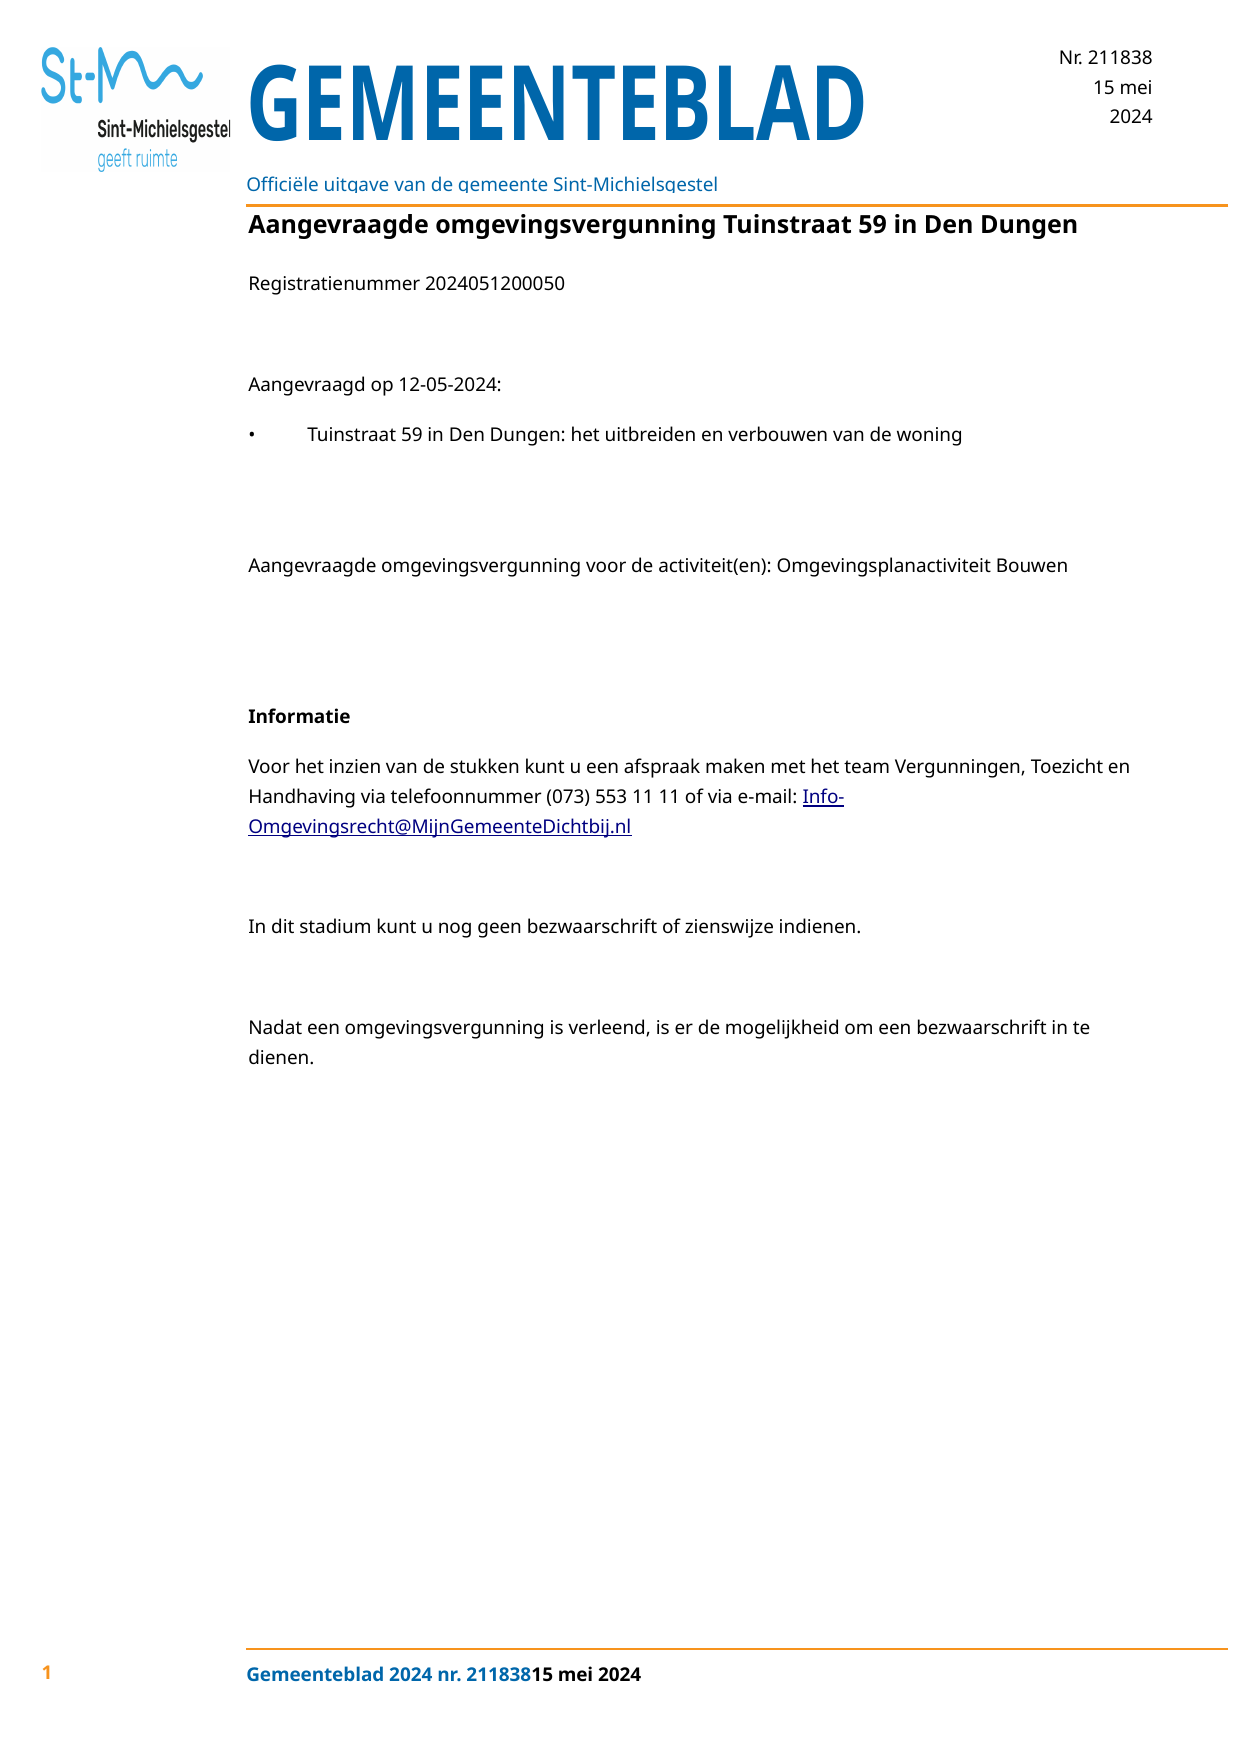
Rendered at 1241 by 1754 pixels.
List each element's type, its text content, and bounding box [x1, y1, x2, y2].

text Informatie [248, 703, 1152, 729]
text In dit stadium kunt u nog geen bezwaarschrift of zienswijze indienen. [248, 914, 1152, 939]
list Tuinstraat 59 in Den Dungen: het uitbreiden en verbouwen van de woning [248, 422, 1152, 447]
text Aangevraagd op 12-05-2024: [248, 371, 1152, 397]
text Aangevraagde omgevingsvergunning voor de activiteit(en): Omgevingsplanactiviteit Bouwen [248, 552, 1152, 578]
text Aangevraagde omgevingsvergunning Tuinstraat 59 in Den Dungen [248, 207, 1152, 241]
text Nadat een omgevingsvergunning is verleend, is er de mogelijkheid om een bezwaarschrift in te dienen. [248, 1014, 1152, 1070]
text Registratienummer 2024051200050 [248, 270, 1152, 296]
picture [41, 47, 231, 172]
text Voor het inzien van de stukken kunt u een afspraak maken met het team Vergunningen, Toezicht en Handhaving via telefoonnummer (073) 553 11 11 of via e-mail: Info-Omgevingsrecht@MijnGemeenteDichtbij.nl [248, 754, 1152, 838]
